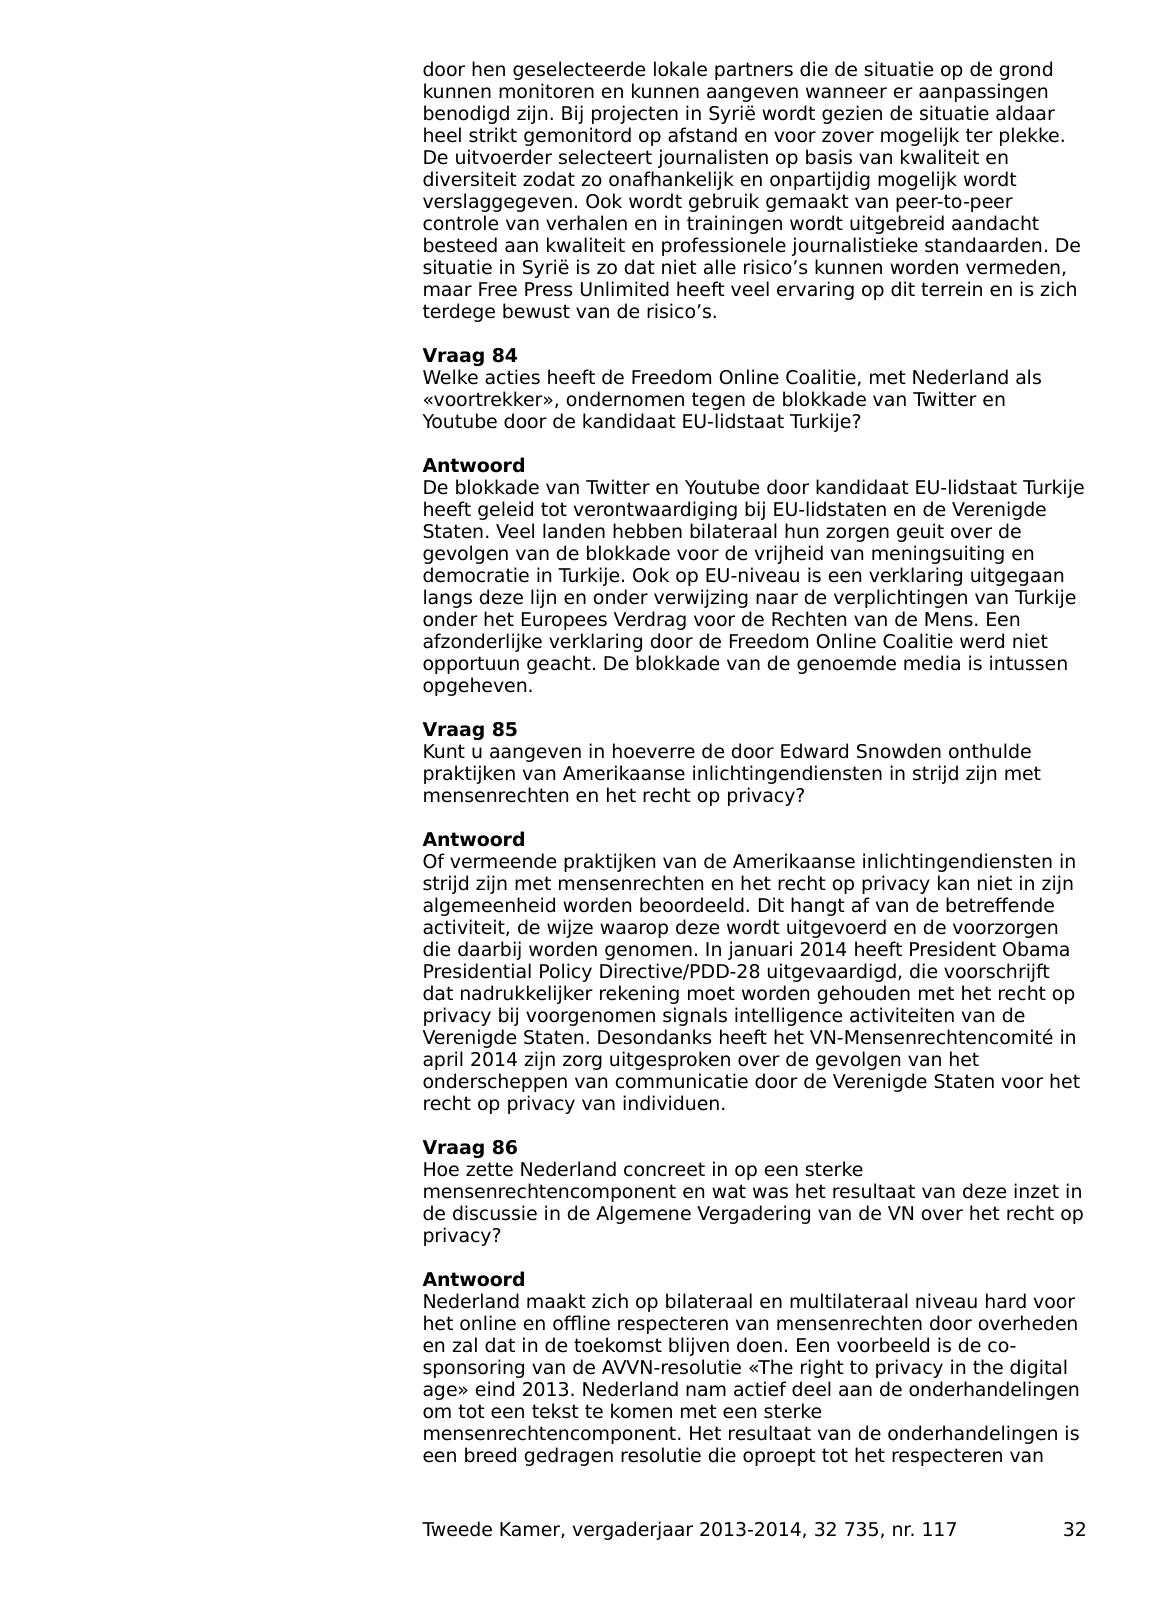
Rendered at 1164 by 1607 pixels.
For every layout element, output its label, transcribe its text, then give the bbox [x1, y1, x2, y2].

text Vraag 84 [422, 345, 1087, 367]
text Vraag 85 [422, 719, 1087, 741]
text Antwoord [422, 1269, 1087, 1291]
text Nederland maakt zich op bilateraal en multilateraal niveau hard voor het online en offline respecteren van mensenrechten door overheden en zal dat in de toekomst blijven doen. Een voorbeeld is de co-sponsoring van de AVVN-resolutie «The right to privacy in the digital age» eind 2013. Nederland nam actief deel aan de onderhandelingen om tot een tekst te komen met een sterke mensenrechtencomponent. Het resultaat van de onderhandelingen is een breed gedragen resolutie die oproept tot het respecteren van [422, 1291, 1087, 1467]
text Welke acties heeft de Freedom Online Coalitie, met Nederland als «voortrekker», ondernomen tegen de blokkade van Twitter en Youtube door de kandidaat EU-lidstaat Turkije? [422, 367, 1087, 433]
text door hen geselecteerde lokale partners die de situatie op de grond kunnen monitoren en kunnen aangeven wanneer er aanpassingen benodigd zijn. Bij projecten in Syrië wordt gezien de situatie aldaar heel strikt gemonitord op afstand en voor zover mogelijk ter plekke. De uitvoerder selecteert journalisten op basis van kwaliteit en diversiteit zodat zo onafhankelijk en onpartijdig mogelijk wordt verslaggegeven. Ook wordt gebruik gemaakt van peer-to-peer controle van verhalen en in trainingen wordt uitgebreid aandacht besteed aan kwaliteit en professionele journalistieke standaarden. De situatie in Syrië is zo dat niet alle risico’s kunnen worden vermeden, maar Free Press Unlimited heeft veel ervaring op dit terrein en is zich terdege bewust van de risico’s. [422, 59, 1087, 323]
text Antwoord [422, 455, 1087, 477]
text Of vermeende praktijken van de Amerikaanse inlichtingendiensten in strijd zijn met mensenrechten en het recht op privacy kan niet in zijn algemeenheid worden beoordeeld. Dit hangt af van de betreffende activiteit, de wijze waarop deze wordt uitgevoerd en de voorzorgen die daarbij worden genomen. In januari 2014 heeft President Obama Presidential Policy Directive/PDD-28 uitgevaardigd, die voorschrijft dat nadrukkelijker rekening moet worden gehouden met het recht op privacy bij voorgenomen signals intelligence activiteiten van de Verenigde Staten. Desondanks heeft het VN-Mensenrechtencomité in april 2014 zijn zorg uitgesproken over de gevolgen van het onderscheppen van communicatie door de Verenigde Staten voor het recht op privacy van individuen. [422, 851, 1087, 1115]
text Vraag 86 [422, 1137, 1087, 1159]
text Hoe zette Nederland concreet in op een sterke mensenrechtencomponent en wat was het resultaat van deze inzet in de discussie in de Algemene Vergadering van de VN over het recht op privacy? [422, 1159, 1087, 1247]
text De blokkade van Twitter en Youtube door kandidaat EU-lidstaat Turkije heeft geleid tot verontwaardiging bij EU-lidstaten en de Verenigde Staten. Veel landen hebben bilateraal hun zorgen geuit over de gevolgen van de blokkade voor de vrijheid van meningsuiting en democratie in Turkije. Ook op EU-niveau is een verklaring uitgegaan langs deze lijn en onder verwijzing naar de verplichtingen van Turkije onder het Europees Verdrag voor de Rechten van de Mens. Een afzonderlijke verklaring door de Freedom Online Coalitie werd niet opportuun geacht. De blokkade van de genoemde media is intussen opgeheven. [422, 477, 1087, 697]
text Kunt u aangeven in hoeverre de door Edward Snowden onthulde praktijken van Amerikaanse inlichtingendiensten in strijd zijn met mensenrechten en het recht op privacy? [422, 741, 1087, 807]
text Antwoord [422, 829, 1087, 851]
